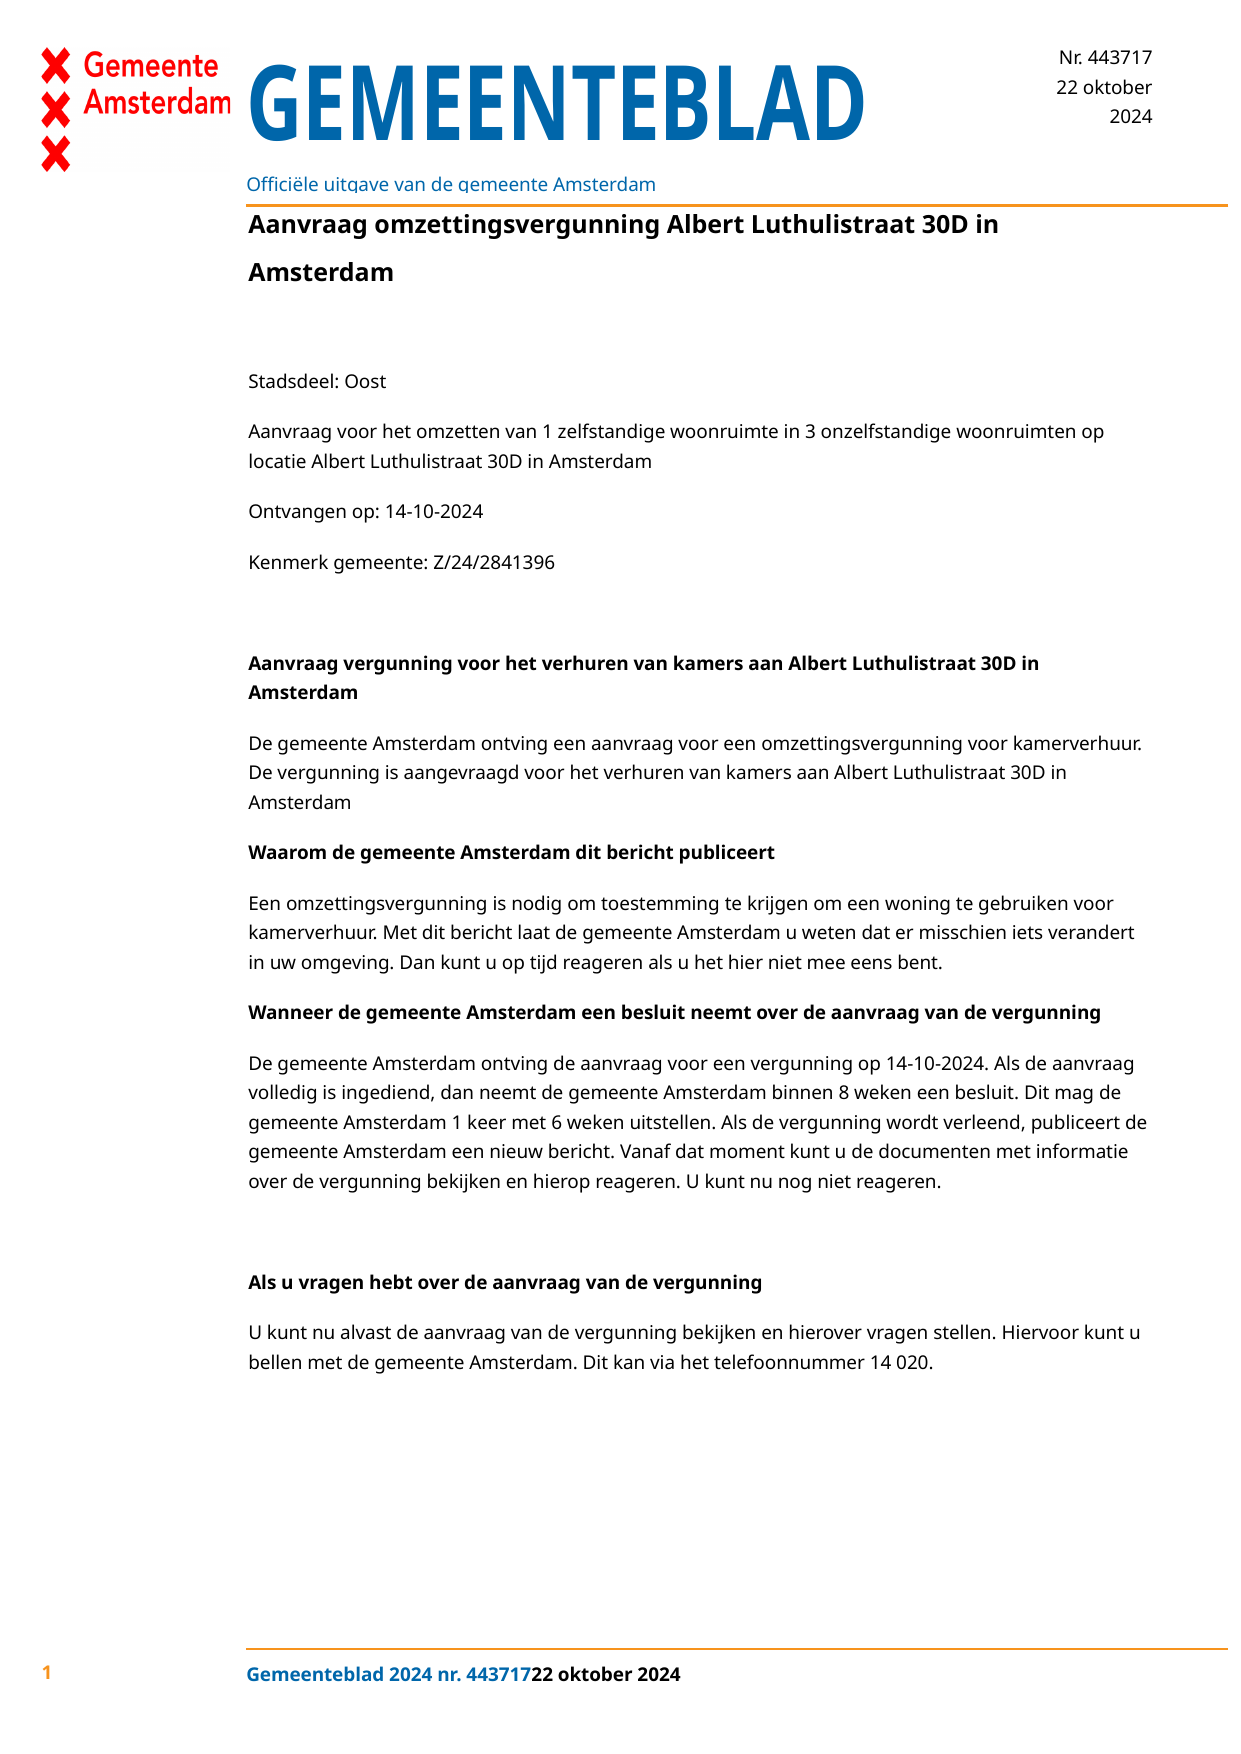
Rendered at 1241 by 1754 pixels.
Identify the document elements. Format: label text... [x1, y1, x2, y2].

text Kenmerk gemeente: Z/24/2841396 [248, 549, 1152, 575]
text Aanvraag vergunning voor het verhuren van kamers aan Albert Luthulistraat 30D in Amsterdam [248, 650, 1152, 705]
text De gemeente Amsterdam ontving een aanvraag voor een omzettingsvergunning voor kamerverhuur. De vergunning is aangevraagd voor het verhuren van kamers aan Albert Luthulistraat 30D in Amsterdam [248, 730, 1152, 815]
text Wanneer de gemeente Amsterdam een besluit neemt over de aanvraag van de vergunning [248, 999, 1152, 1025]
text Aanvraag voor het omzetten van 1 zelfstandige woonruimte in 3 onzelfstandige woonruimten op locatie Albert Luthulistraat 30D in Amsterdam [248, 419, 1152, 474]
text U kunt nu alvast de aanvraag van de vergunning bekijken en hierover vragen stellen. Hiervoor kunt u bellen met de gemeente Amsterdam. Dit kan via het telefoonnummer 14 020. [248, 1319, 1152, 1375]
text Waarom de gemeente Amsterdam dit bericht publiceert [248, 839, 1152, 865]
picture [41, 47, 231, 172]
text De gemeente Amsterdam ontving de aanvraag voor een vergunning op 14-10-2024. Als de aanvraag volledig is ingediend, dan neemt de gemeente Amsterdam binnen 8 weken een besluit. Dit mag de gemeente Amsterdam 1 keer met 6 weken uitstellen. Als de vergunning wordt verleend, publiceert de gemeente Amsterdam een nieuw bericht. Vanaf dat moment kunt u de documenten met informatie over de vergunning bekijken en hierop reageren. U kunt nu nog niet reageren. [248, 1050, 1152, 1194]
text Ontvangen op: 14-10-2024 [248, 499, 1152, 524]
text Aanvraag omzettingsvergunning Albert Luthulistraat 30D in Amsterdam [248, 207, 1152, 288]
text Stadsdeel: Oost [248, 368, 1152, 394]
text Als u vragen hebt over de aanvraag van de vergunning [248, 1269, 1152, 1295]
text Een omzettingsvergunning is nodig om toestemming te krijgen om een woning te gebruiken voor kamerverhuur. Met dit bericht laat de gemeente Amsterdam u weten dat er misschien iets verandert in uw omgeving. Dan kunt u op tijd reageren als u het hier niet mee eens bent. [248, 890, 1152, 975]
